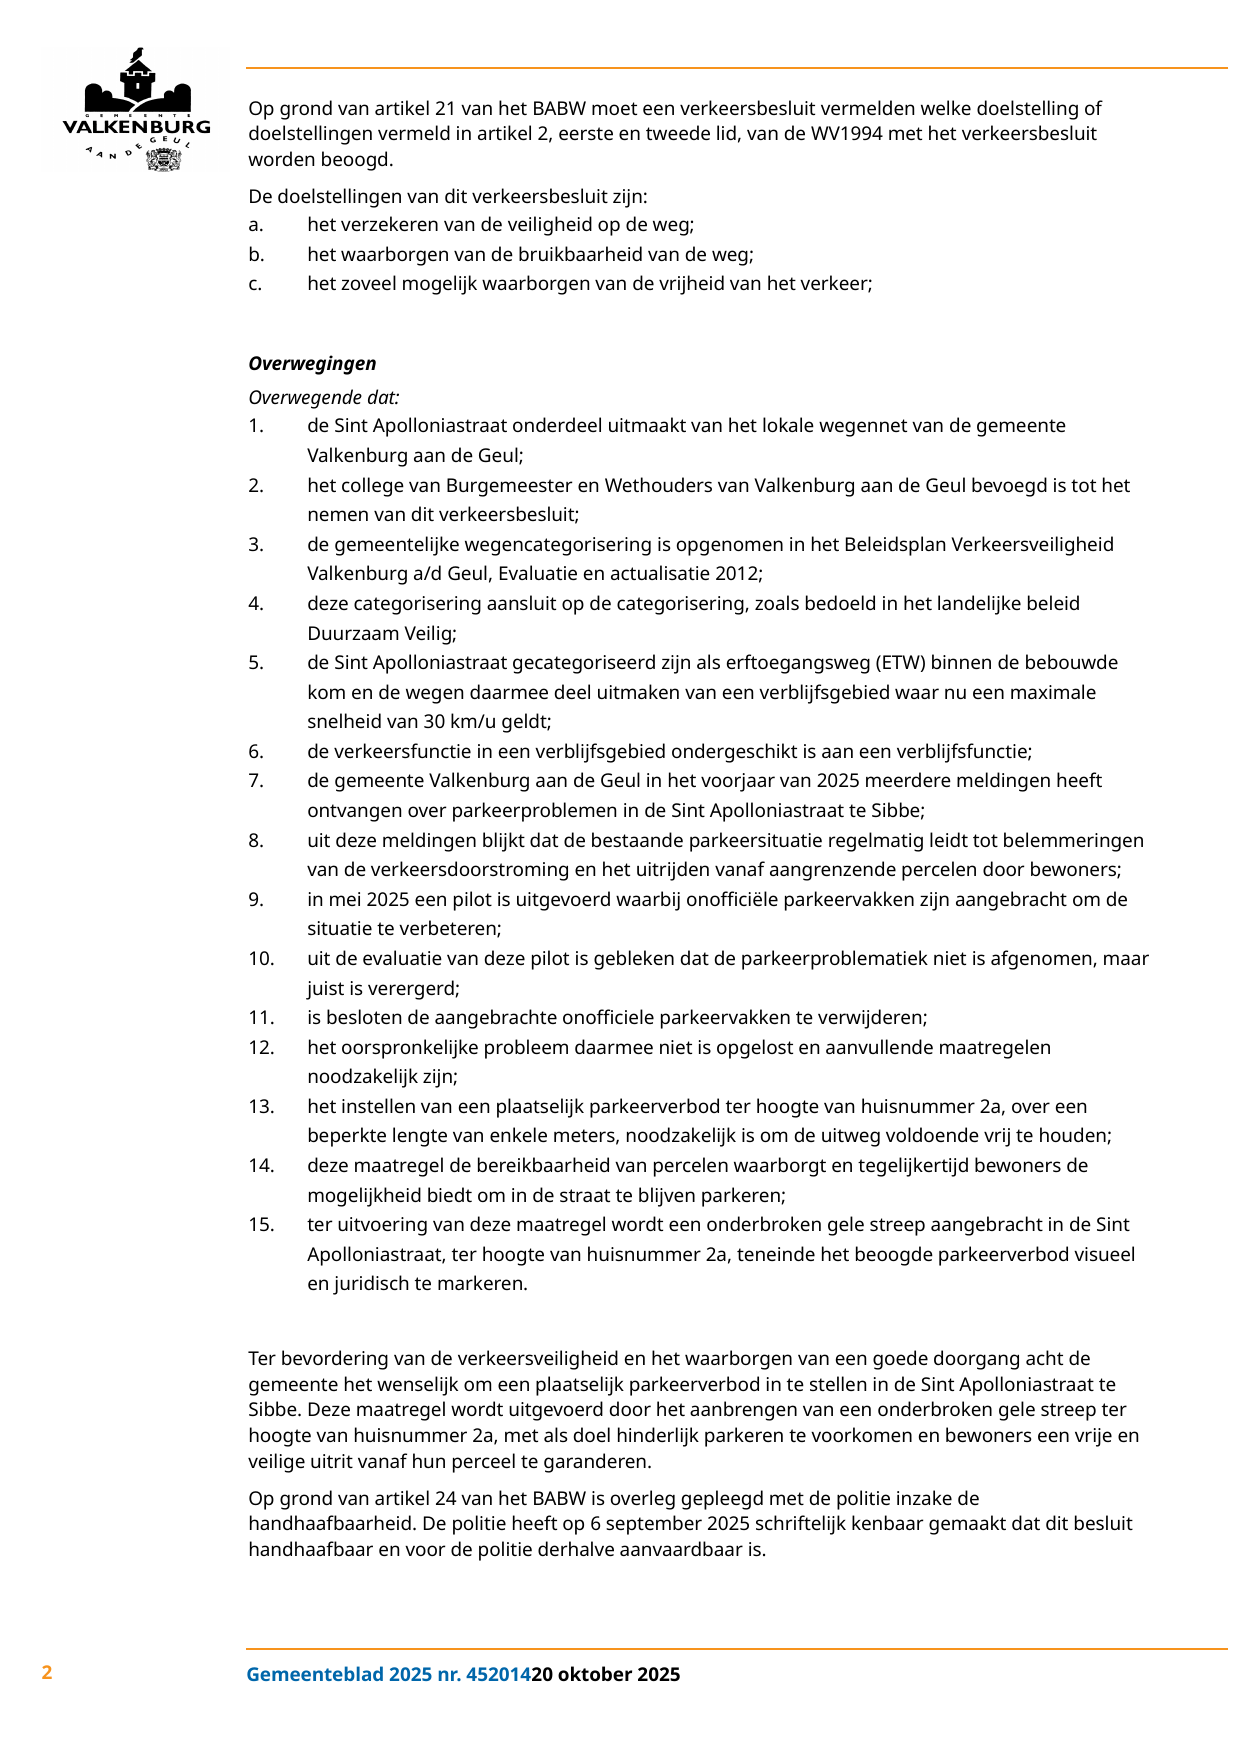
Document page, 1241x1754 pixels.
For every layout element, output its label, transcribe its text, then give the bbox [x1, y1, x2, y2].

list uit de evaluatie van deze pilot is gebleken dat de parkeerproblematiek niet is afgenomen, maar juist is verergerd; [248, 945, 1152, 1000]
text De doelstellingen van dit verkeersbesluit zijn: [248, 183, 1152, 209]
list het zoveel mogelijk waarborgen van de vrijheid van het verkeer; [248, 270, 1152, 296]
list de Sint Apolloniastraat gecategoriseerd zijn als erftoegangsweg (ETW) binnen de bebouwde kom en de wegen daarmee deel uitmaken van een verblijfsgebied waar nu een maximale snelheid van 30 km/u geldt; [248, 649, 1152, 734]
text Op grond van artikel 24 van het BABW is overleg gepleegd met de politie inzake de handhaafbaarheid. De politie heeft op 6 september 2025 schriftelijk kenbaar gemaakt dat dit besluit handhaafbaar en voor de politie derhalve aanvaardbaar is. [248, 1485, 1152, 1562]
list het college van Burgemeester en Wethouders van Valkenburg aan de Geul bevoegd is tot het nemen van dit verkeersbesluit; [248, 472, 1152, 527]
list de Sint Apolloniastraat onderdeel uitmaakt van het lokale wegennet van de gemeente Valkenburg aan de Geul; [248, 413, 1152, 468]
list de gemeentelijke wegencategorisering is opgenomen in het Beleidsplan Verkeersveiligheid Valkenburg a/d Geul, Evaluatie en actualisatie 2012; [248, 531, 1152, 586]
text Op grond van artikel 21 van het BABW moet een verkeersbesluit vermelden welke doelstelling of doelstellingen vermeld in artikel 2, eerste en tweede lid, van de WV1994 met het verkeersbesluit worden beoogd. [248, 95, 1152, 172]
list deze maatregel de bereikbaarheid van percelen waarborgt en tegelijkertijd bewoners de mogelijkheid biedt om in de straat te blijven parkeren; [248, 1152, 1152, 1207]
text Overwegende dat: [248, 384, 1152, 410]
list het instellen van een plaatselijk parkeerverbod ter hoogte van huisnummer 2a, over een beperkte lengte van enkele meters, noodzakelijk is om de uitweg voldoende vrij te houden; [248, 1093, 1152, 1148]
text Overwegingen [248, 350, 1152, 376]
list het verzekeren van de veiligheid op de weg; [248, 211, 1152, 237]
list deze categorisering aansluit op de categorisering, zoals bedoeld in het landelijke beleid Duurzaam Veilig; [248, 590, 1152, 645]
list het oorspronkelijke probleem daarmee niet is opgelost en aanvullende maatregelen noodzakelijk zijn; [248, 1034, 1152, 1089]
picture [41, 47, 231, 172]
list uit deze meldingen blijkt dat de bestaande parkeersituatie regelmatig leidt tot belemmeringen van de verkeersdoorstroming en het uitrijden vanaf aangrenzende percelen door bewoners; [248, 827, 1152, 882]
text Ter bevordering van de verkeersveiligheid en het waarborgen van een goede doorgang acht de gemeente het wenselijk om een plaatselijk parkeerverbod in te stellen in de Sint Apolloniastraat te Sibbe. Deze maatregel wordt uitgevoerd door het aanbrengen van een onderbroken gele streep ter hoogte van huisnummer 2a, met als doel hinderlijk parkeren te voorkomen en bewoners een vrije en veilige uitrit vanaf hun perceel te garanderen. [248, 1345, 1152, 1474]
list ter uitvoering van deze maatregel wordt een onderbroken gele streep aangebracht in de Sint Apolloniastraat, ter hoogte van huisnummer 2a, teneinde het beoogde parkeerverbod visueel en juridisch te markeren. [248, 1211, 1152, 1296]
list de verkeersfunctie in een verblijfsgebied ondergeschikt is aan een verblijfsfunctie; [248, 738, 1152, 764]
list is besloten de aangebrachte onofficiele parkeervakken te verwijderen; [248, 1004, 1152, 1030]
list het waarborgen van de bruikbaarheid van de weg; [248, 241, 1152, 267]
list de gemeente Valkenburg aan de Geul in het voorjaar van 2025 meerdere meldingen heeft ontvangen over parkeerproblemen in de Sint Apolloniastraat te Sibbe; [248, 768, 1152, 823]
list in mei 2025 een pilot is uitgevoerd waarbij onofficiële parkeervakken zijn aangebracht om de situatie te verbeteren; [248, 886, 1152, 941]
